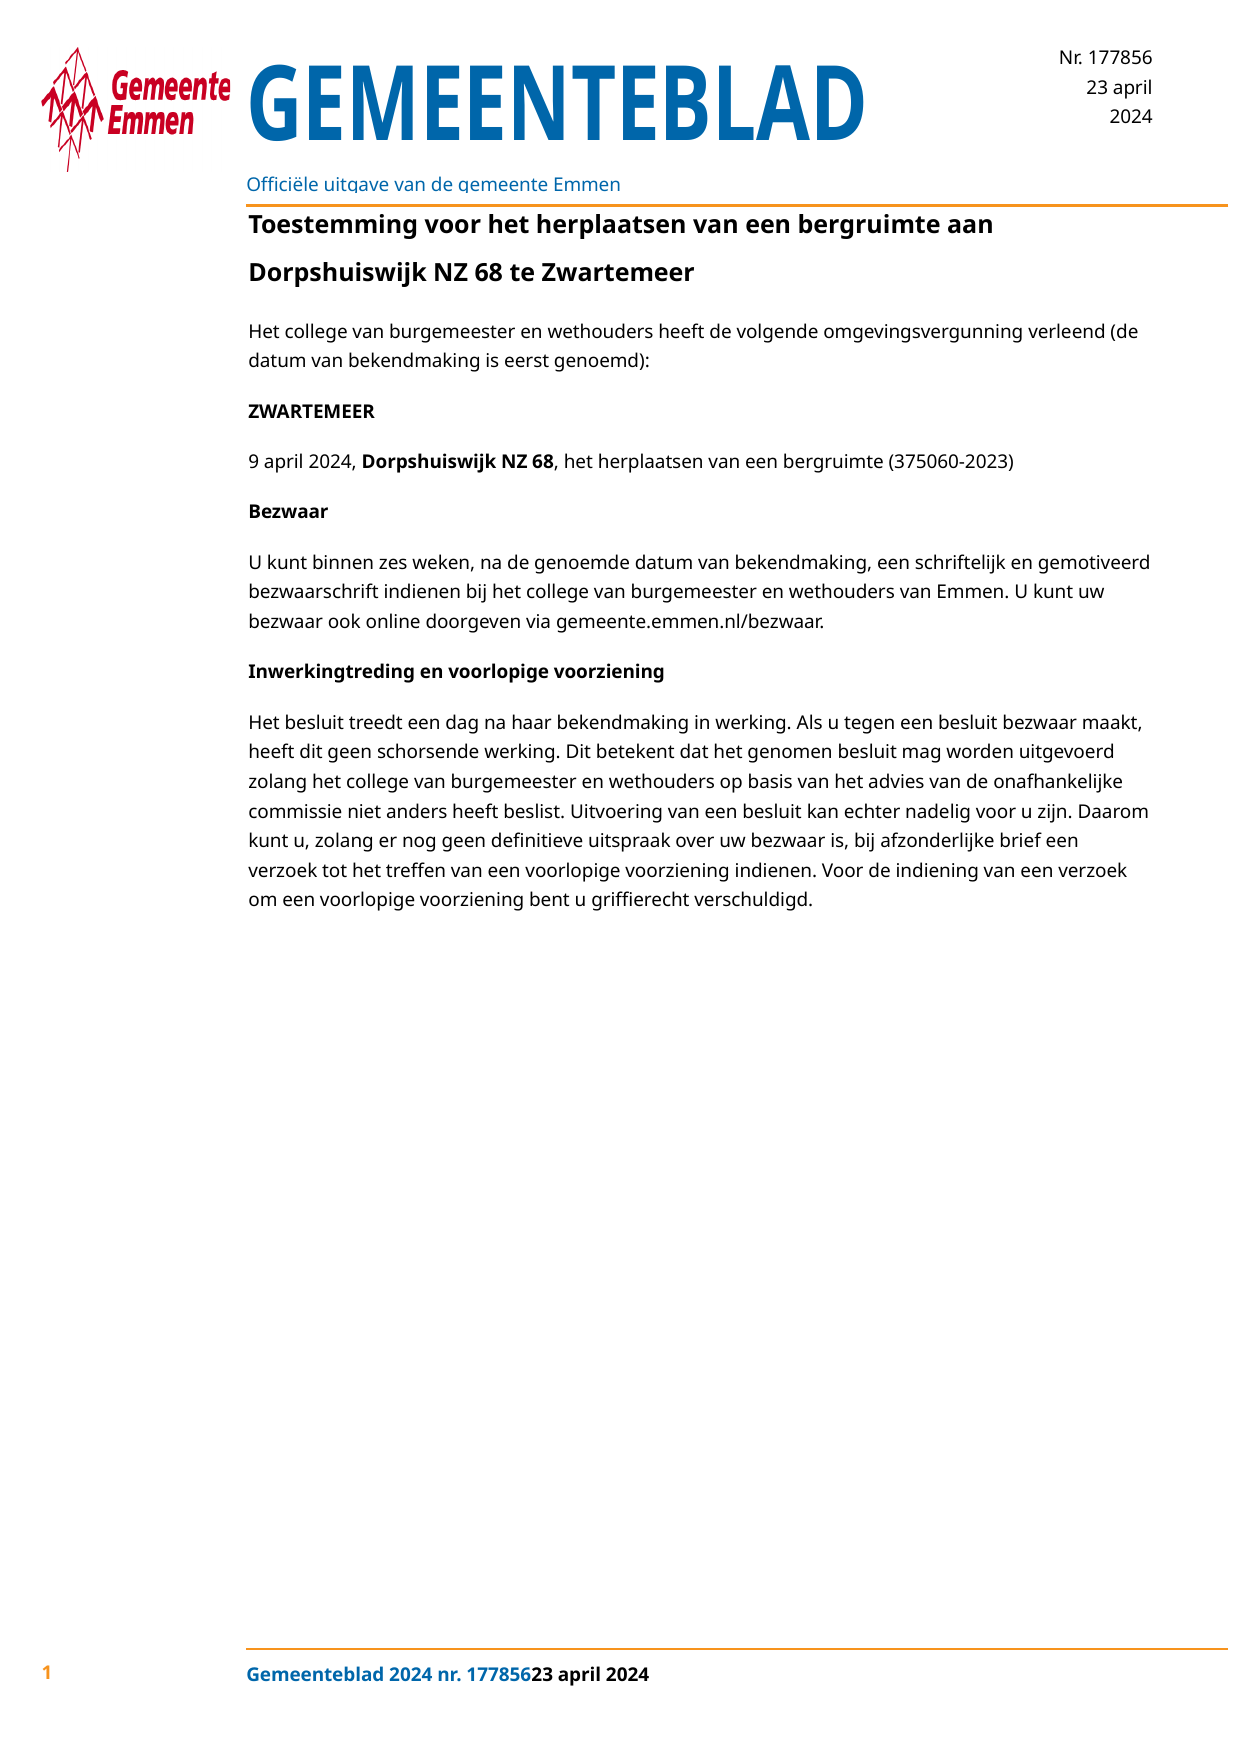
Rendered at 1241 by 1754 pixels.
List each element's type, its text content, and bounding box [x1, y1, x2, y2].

picture [41, 47, 231, 172]
text U kunt binnen zes weken, na de genoemde datum van bekendmaking, een schriftelijk en gemotiveerd bezwaarschrift indienen bij het college van burgemeester en wethouders van Emmen. U kunt uw bezwaar ook online doorgeven via gemeente.emmen.nl/bezwaar. [248, 549, 1152, 634]
text Het college van burgemeester en wethouders heeft de volgende omgevingsvergunning verleend (de datum van bekendmaking is eerst genoemd): [248, 318, 1152, 373]
text 9 april 2024, Dorpshuiswijk NZ 68, het herplaatsen van een bergruimte (375060-2023) [248, 448, 1152, 474]
text Het besluit treedt een dag na haar bekendmaking in werking. Als u tegen een besluit bezwaar maakt, heeft dit geen schorsende werking. Dit betekent dat het genomen besluit mag worden uitgevoerd zolang het college van burgemeester en wethouders op basis van het advies van de onafhankelijke commissie niet anders heeft beslist. Uitvoering van een besluit kan echter nadelig voor u zijn. Daarom kunt u, zolang er nog geen definitieve uitspraak over uw bezwaar is, bij afzonderlijke brief een verzoek tot het treffen van een voorlopige voorziening indienen. Voor de indiening van een verzoek om een voorlopige voorziening bent u griffierecht verschuldigd. [248, 709, 1152, 912]
text Bezwaar [248, 499, 1152, 524]
text Inwerkingtreding en voorlopige voorziening [248, 659, 1152, 684]
text ZWARTEMEER [248, 398, 1152, 424]
text Toestemming voor het herplaatsen van een bergruimte aan Dorpshuiswijk NZ 68 te Zwartemeer [248, 207, 1152, 288]
